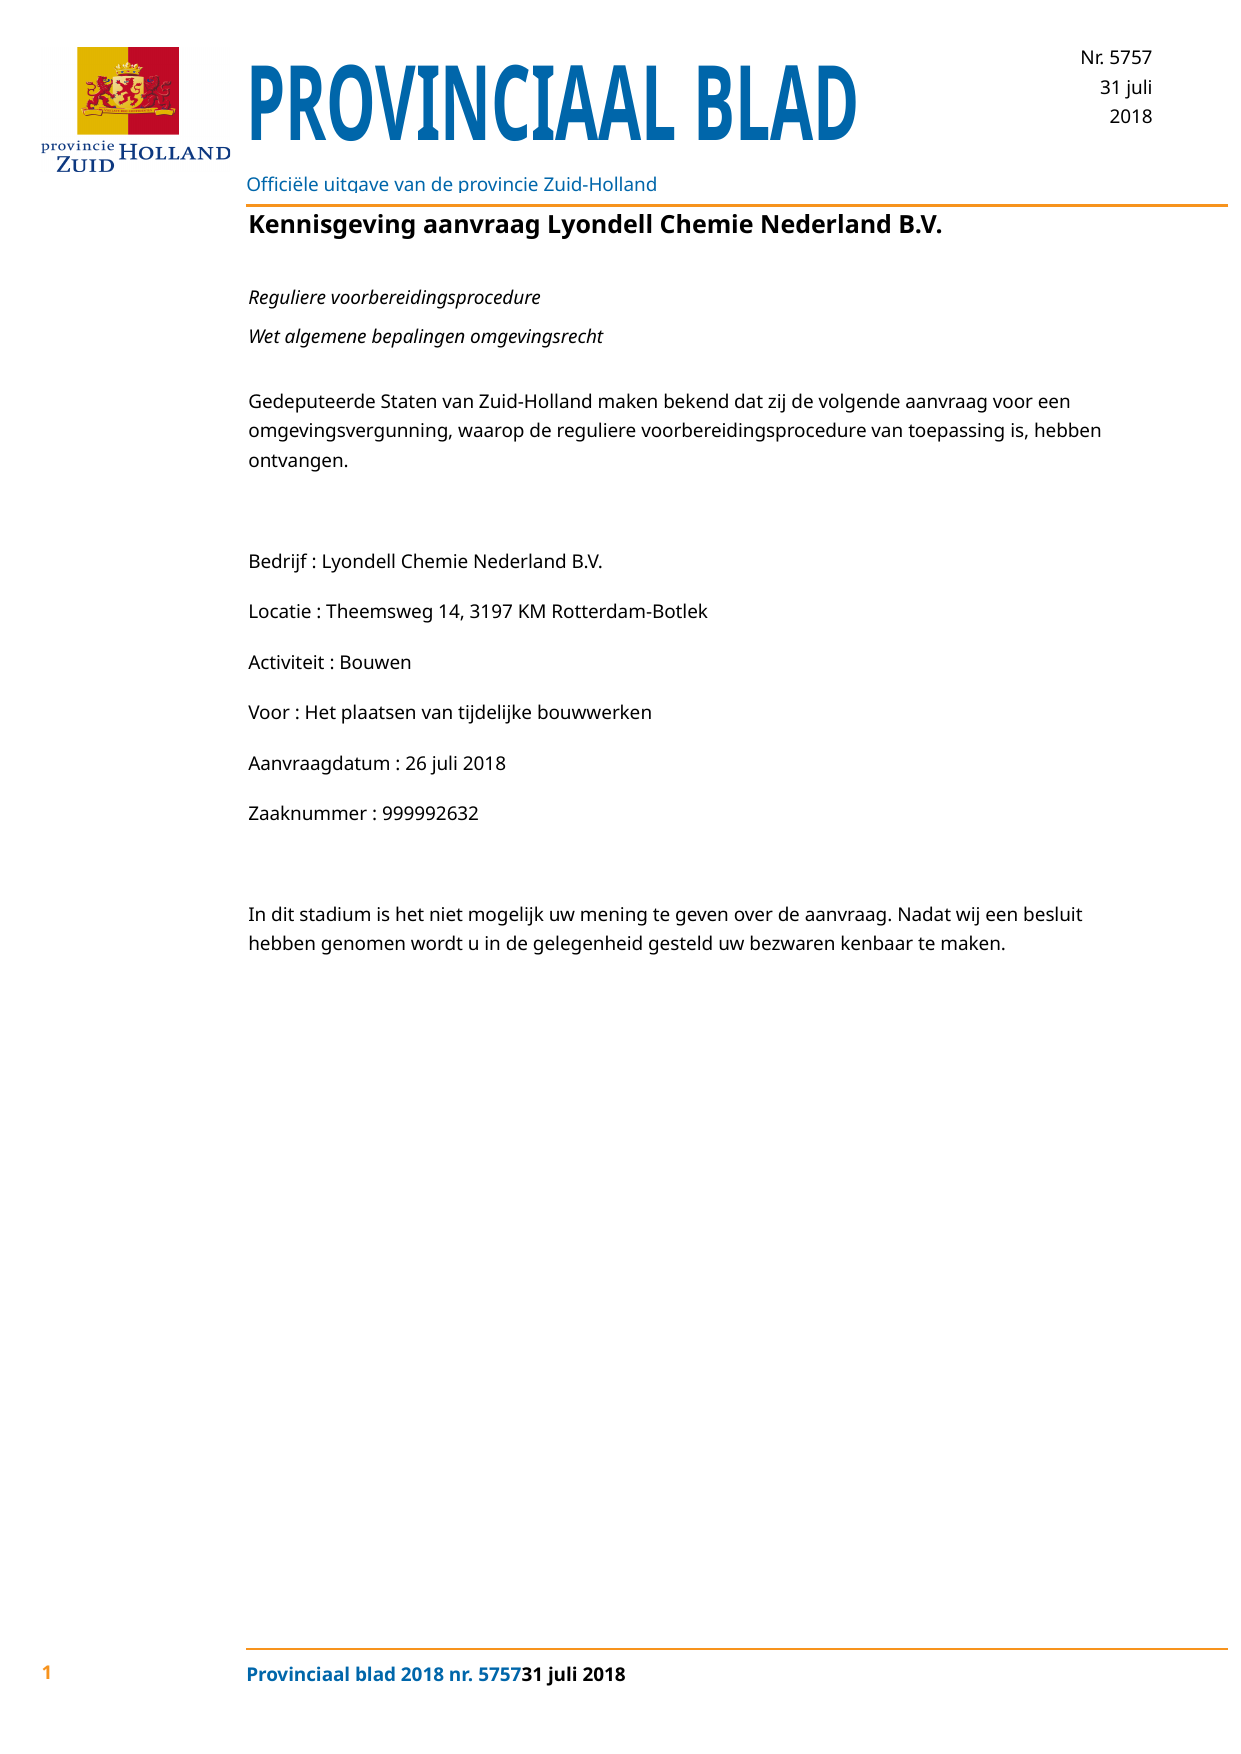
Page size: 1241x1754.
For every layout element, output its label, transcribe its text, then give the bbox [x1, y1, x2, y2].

text Zaaknummer : 999992632 [248, 800, 1152, 826]
text Locatie : Theemsweg 14, 3197 KM Rotterdam-Botlek [248, 598, 1152, 624]
text Bedrijf : Lyondell Chemie Nederland B.V. [248, 548, 1152, 574]
text In dit stadium is het niet mogelijk uw mening te geven over de aanvraag. Nadat wij een besluit hebben genomen wordt u in de gelegenheid gesteld uw bezwaren kenbaar te maken. [248, 901, 1152, 956]
text Voor : Het plaatsen van tijdelijke bouwwerken [248, 699, 1152, 725]
text Reguliere voorbereidingsprocedure [248, 284, 1152, 309]
picture [41, 47, 231, 172]
text Aanvraagdatum : 26 juli 2018 [248, 750, 1152, 776]
text Kennisgeving aanvraag Lyondell Chemie Nederland B.V. [248, 207, 1152, 241]
text Activiteit : Bouwen [248, 649, 1152, 675]
text Gedeputeerde Staten van Zuid-Holland maken bekend dat zij de volgende aanvraag voor een omgevingsvergunning, waarop de reguliere voorbereidingsprocedure van toepassing is, hebben ontvangen. [248, 388, 1152, 473]
text Wet algemene bepalingen omgevingsrecht [248, 323, 1152, 349]
